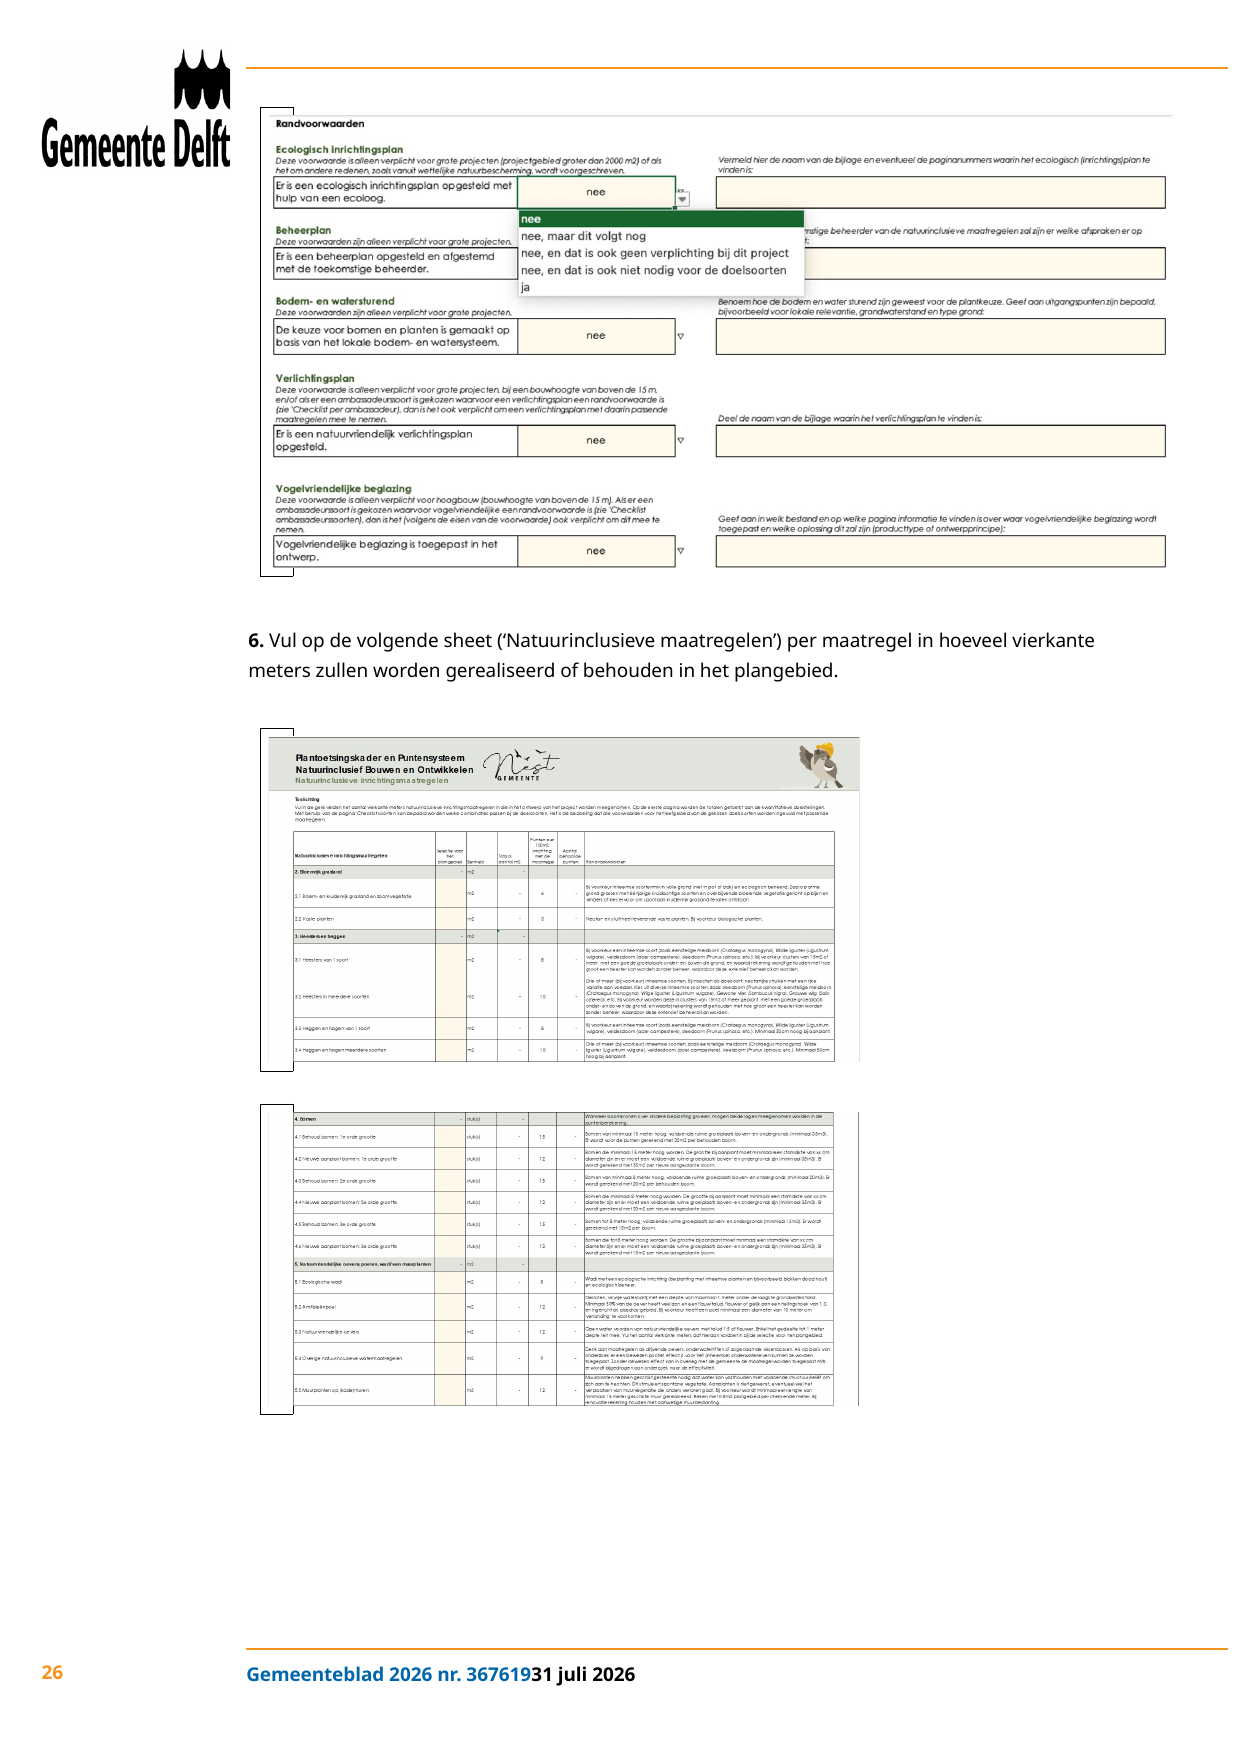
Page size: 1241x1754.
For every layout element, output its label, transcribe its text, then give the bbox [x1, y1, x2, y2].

picture [41, 47, 231, 172]
picture [268, 736, 860, 1062]
text 6. Vul op de volgende sheet (‘Natuurinclusieve maatregelen’) per maatregel in hoeveel vierkante meters zullen worden gerealiseerd of behouden in het plangebied. [248, 627, 1152, 683]
picture [268, 115, 1173, 568]
picture [268, 1112, 860, 1406]
